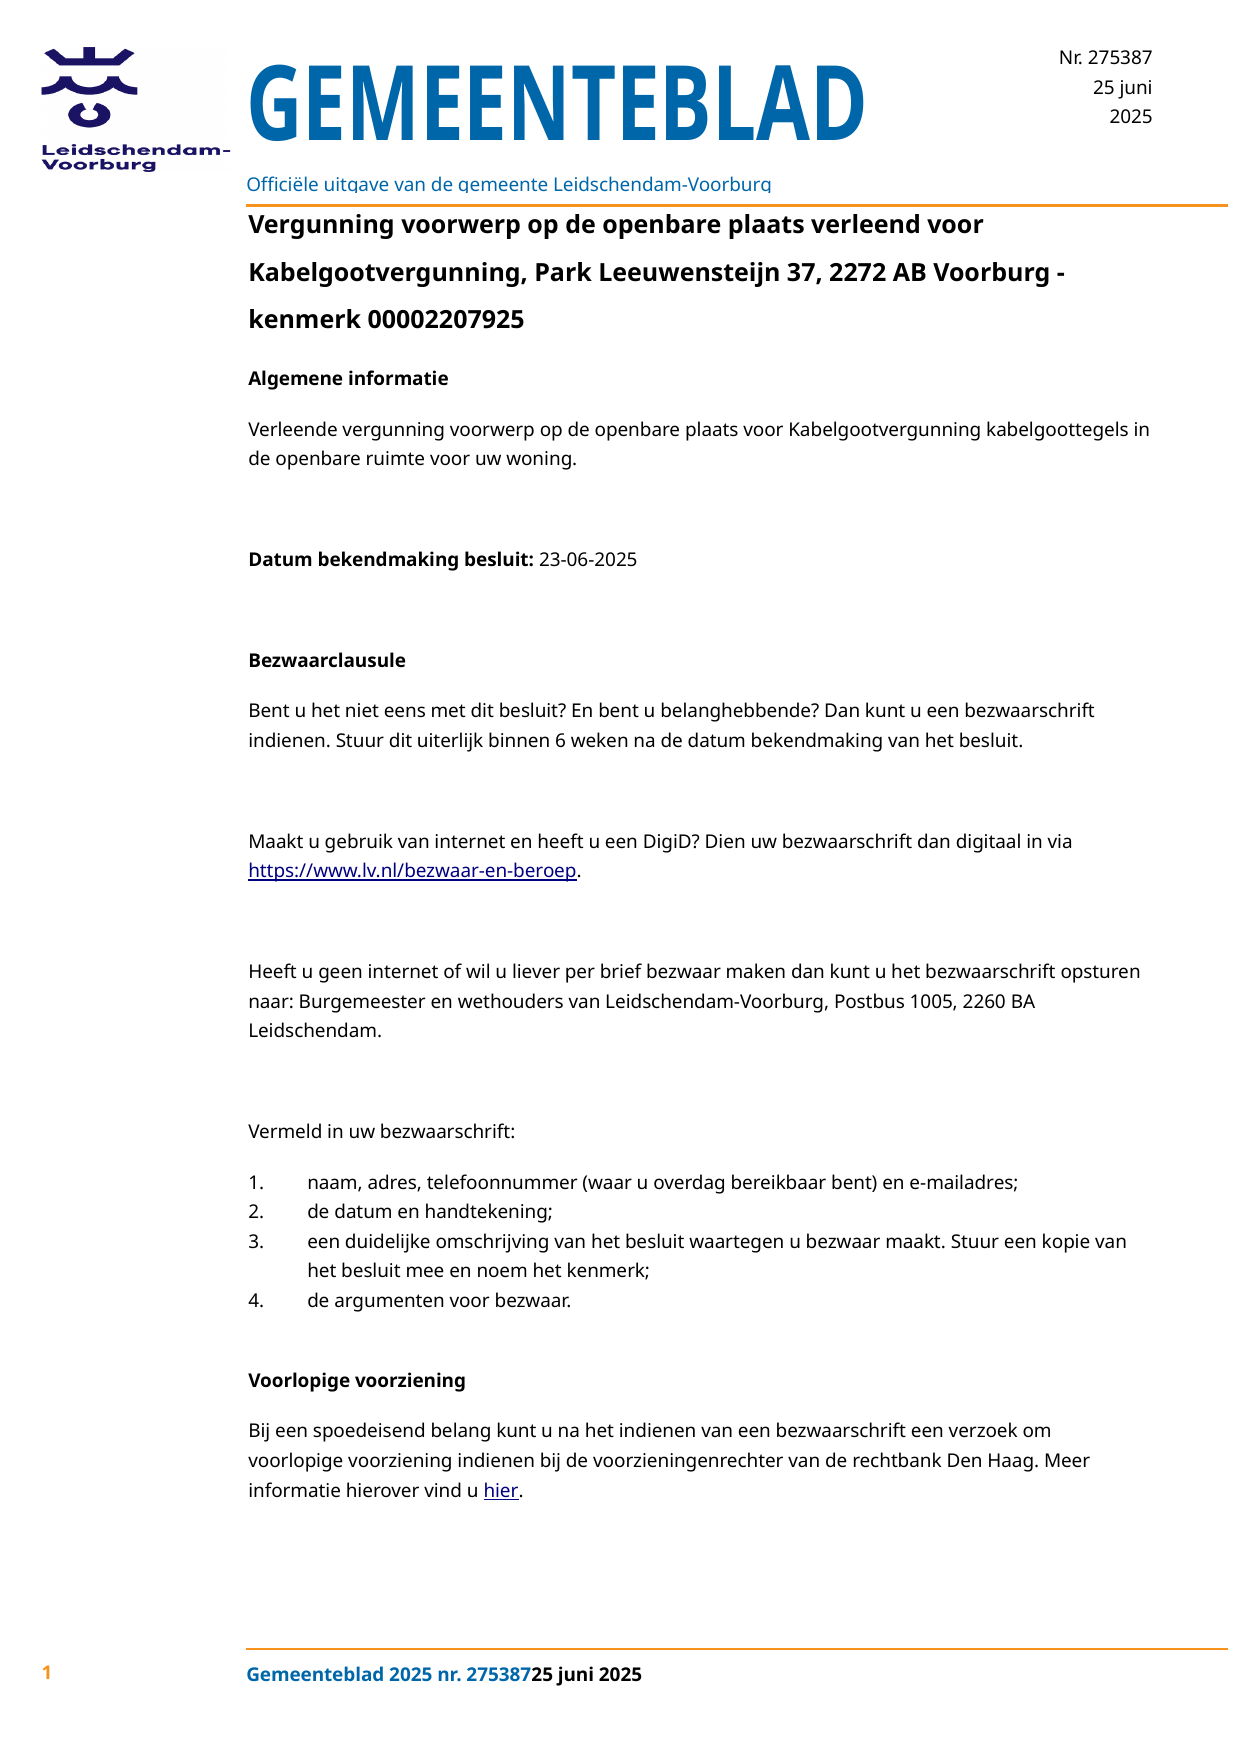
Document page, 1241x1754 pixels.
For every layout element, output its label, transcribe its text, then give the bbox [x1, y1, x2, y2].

text Heeft u geen internet of wil u liever per brief bezwaar maken dan kunt u het bezwaarschrift opsturen naar: Burgemeester en wethouders van Leidschendam-Voorburg, Postbus 1005, 2260 BA Leidschendam. [248, 958, 1152, 1043]
text Voorlopige voorziening [248, 1367, 1152, 1393]
list naam, adres, telefoonnummer (waar u overdag bereikbaar bent) en e-mailadres; [248, 1169, 1152, 1194]
text Datum bekendmaking besluit: 23-06-2025 [248, 546, 1152, 572]
list de argumenten voor bezwaar. [248, 1287, 1152, 1313]
text Vermeld in uw bezwaarschrift: [248, 1118, 1152, 1144]
text Vergunning voorwerp op de openbare plaats verleend voor Kabelgootvergunning, Park Leeuwensteijn 37, 2272 AB Voorburg - kenmerk 00002207925 [248, 207, 1152, 336]
text Verleende vergunning voorwerp op de openbare plaats voor Kabelgootvergunning kabelgoottegels in de openbare ruimte voor uw woning. [248, 416, 1152, 471]
text Algemene informatie [248, 366, 1152, 391]
list de datum en handtekening; [248, 1198, 1152, 1224]
list een duidelijke omschrijving van het besluit waartegen u bezwaar maakt. Stuur een kopie van het besluit mee en noem het kenmerk; [248, 1228, 1152, 1283]
picture [41, 47, 231, 172]
text Bent u het niet eens met dit besluit? En bent u belanghebbende? Dan kunt u een bezwaarschrift indienen. Stuur dit uiterlijk binnen 6 weken na de datum bekendmaking van het besluit. [248, 698, 1152, 753]
text Bij een spoedeisend belang kunt u na het indienen van een bezwaarschrift een verzoek om voorlopige voorziening indienen bij de voorzieningenrechter van de rechtbank Den Haag. Meer informatie hierover vind u hier. [248, 1418, 1152, 1502]
text Bezwaarclausule [248, 647, 1152, 673]
text Maakt u gebruik van internet en heeft u een DigiD? Dien uw bezwaarschrift dan digitaal in via https://www.lv.nl/bezwaar-en-beroep. [248, 828, 1152, 883]
